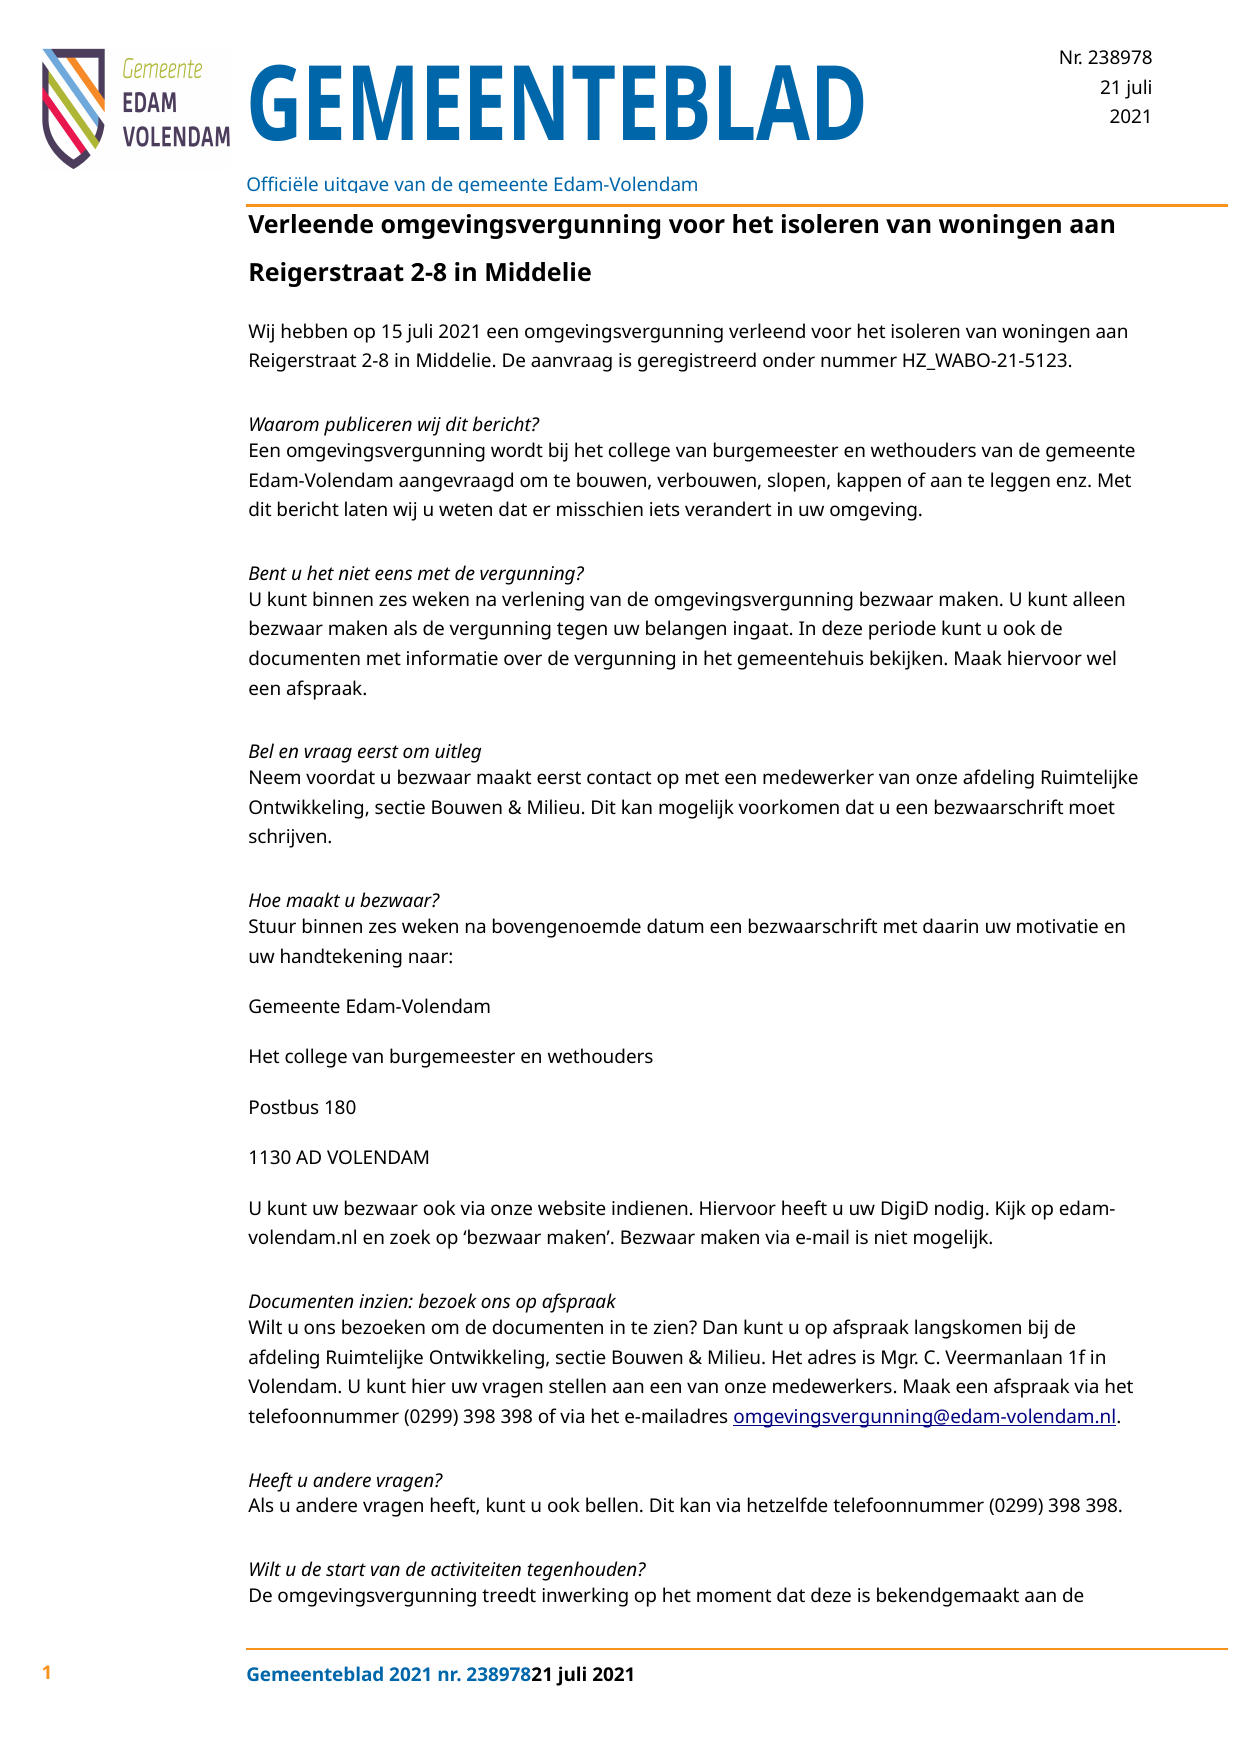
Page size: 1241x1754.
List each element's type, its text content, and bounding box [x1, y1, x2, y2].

text Wilt u ons bezoeken om de documenten in te zien? Dan kunt u op afspraak langskomen bij de afdeling Ruimtelijke Ontwikkeling, sectie Bouwen & Milieu. Het adres is Mgr. C. Veermanlaan 1f in Volendam. U kunt hier uw vragen stellen aan een van onze medewerkers. Maak een afspraak via het telefoonnummer (0299) 398 398 of via het e-mailadres omgevingsvergunning@edam-volendam.nl. [248, 1314, 1152, 1429]
text Het college van burgemeester en wethouders [248, 1044, 1152, 1069]
text Postbus 180 [248, 1094, 1152, 1120]
text Wilt u de start van de activiteiten tegenhouden? [248, 1557, 1152, 1582]
picture [41, 47, 231, 172]
text Wij hebben op 15 juli 2021 een omgevingsvergunning verleend voor het isoleren van woningen aan Reigerstraat 2-8 in Middelie. De aanvraag is geregistreerd onder nummer HZ_WABO-21-5123. [248, 318, 1152, 373]
text Neem voordat u bezwaar maakt eerst contact op met een medewerker van onze afdeling Ruimtelijke Ontwikkeling, sectie Bouwen & Milieu. Dit kan mogelijk voorkomen dat u een bezwaarschrift moet schrijven. [248, 764, 1152, 849]
text 1130 AD VOLENDAM [248, 1144, 1152, 1170]
text Waarom publiceren wij dit bericht? [248, 411, 1152, 437]
text Bent u het niet eens met de vergunning? [248, 560, 1152, 586]
text Hoe maakt u bezwaar? [248, 888, 1152, 913]
text U kunt uw bezwaar ook via onze website indienen. Hiervoor heeft u uw DigiD nodig. Kijk op edam-volendam.nl en zoek op ‘bezwaar maken’. Bezwaar maken via e-mail is niet mogelijk. [248, 1195, 1152, 1250]
text Documenten inzien: bezoek ons op afspraak [248, 1288, 1152, 1314]
text Bel en vraag eerst om uitleg [248, 739, 1152, 764]
text Een omgevingsvergunning wordt bij het college van burgemeester en wethouders van de gemeente Edam-Volendam aangevraagd om te bouwen, verbouwen, slopen, kappen of aan te leggen enz. Met dit bericht laten wij u weten dat er misschien iets verandert in uw omgeving. [248, 437, 1152, 522]
text Als u andere vragen heeft, kunt u ook bellen. Dit kan via hetzelfde telefoonnummer (0299) 398 398. [248, 1493, 1152, 1518]
text De omgevingsvergunning treedt inwerking op het moment dat deze is bekendgemaakt aan de [248, 1582, 1152, 1608]
text Heeft u andere vragen? [248, 1467, 1152, 1493]
text U kunt binnen zes weken na verlening van de omgevingsvergunning bezwaar maken. U kunt alleen bezwaar maken als de vergunning tegen uw belangen ingaat. In deze periode kunt u ook de documenten met informatie over de vergunning in het gemeentehuis bekijken. Maak hiervoor wel een afspraak. [248, 586, 1152, 701]
text Stuur binnen zes weken na bovengenoemde datum een bezwaarschrift met daarin uw motivatie en uw handtekening naar: [248, 913, 1152, 969]
text Verleende omgevingsvergunning voor het isoleren van woningen aan Reigerstraat 2-8 in Middelie [248, 207, 1152, 288]
text Gemeente Edam-Volendam [248, 993, 1152, 1019]
